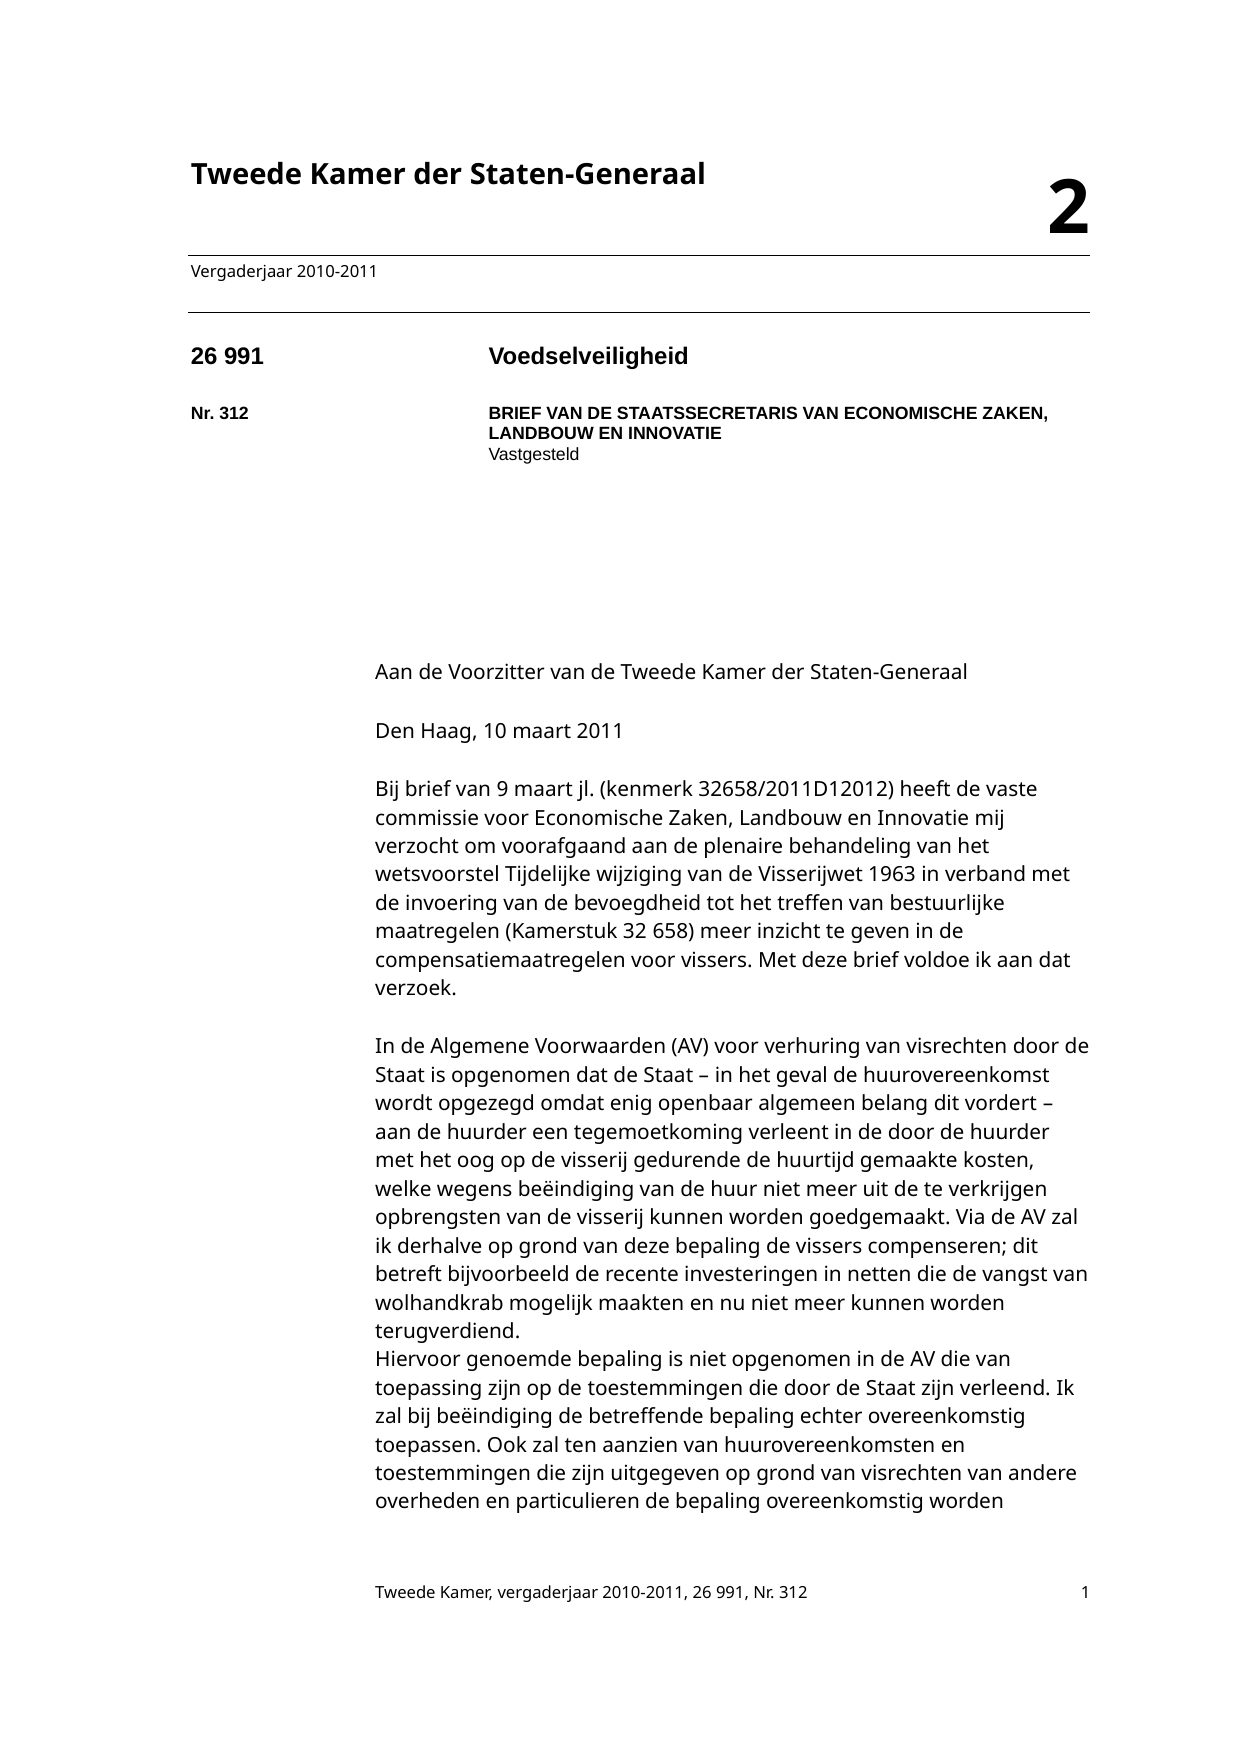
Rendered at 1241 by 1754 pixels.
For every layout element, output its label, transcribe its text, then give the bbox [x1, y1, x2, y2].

table_cell 26 991 [188, 339, 485, 399]
table_header 2 [910, 150, 1090, 255]
text In de Algemene Voorwaarden (AV) voor verhuring van visrechten door de Staat is opgenomen dat de Staat – in het geval de huurovereenkomst wordt opgezegd omdat enig openbaar algemeen belang dit vordert – aan de huurder een tegemoetkoming verleent in de door de huurder met het oog op de visserij gedurende de huurtijd gemaakte kosten, welke wegens beëindiging van de huur niet meer uit de te verkrijgen opbrengsten van de visserij kunnen worden goedgemaakt. Via de AV zal ik derhalve op grond van deze bepaling de vissers compenseren; dit betreft bijvoorbeeld de recente investeringen in netten die de vangst van wolhandkrab mogelijk maakten en nu niet meer kunnen worden terugverdiend. [375, 1032, 1090, 1344]
text Hiervoor genoemde bepaling is niet opgenomen in de AV die van toepassing zijn op de toestemmingen die door de Staat zijn verleend. Ik zal bij beëindiging de betreffende bepaling echter overeenkomstig toepassen. Ook zal ten aanzien van huurovereenkomsten en toestemmingen die zijn uitgegeven op grond van visrechten van andere overheden en particulieren de bepaling overeenkomstig worden [375, 1344, 1090, 1515]
table_cell Nr. 312 [188, 399, 485, 539]
text Bij brief van 9 maart jl. (kenmerk 32658/2011D12012) heeft de vaste commissie voor Economische Zaken, Landbouw en Innovatie mij verzocht om voorafgaand aan de plenaire behandeling van het wetsvoorstel Tijdelijke wijziging van de Visserijwet 1963 in verband met de invoering van de bevoegdheid tot het treffen van bestuurlijke maatregelen (Kamerstuk 32 658) meer inzicht te geven in de compensatiemaatregelen voor vissers. Met deze brief voldoe ik aan dat verzoek. [375, 774, 1090, 1002]
table_cell [485, 313, 1090, 339]
text Den Haag, 10 maart 2011 [375, 716, 1090, 744]
table_cell [188, 313, 485, 339]
table_header Tweede Kamer der Staten-Generaal [188, 150, 909, 255]
table_cell Vergaderjaar 2010-2011 [188, 256, 485, 312]
table_cell [485, 256, 1090, 312]
text Aan de Voorzitter van de Tweede Kamer der Staten-Generaal [375, 657, 1090, 686]
table_cell Voedselveiligheid [485, 339, 1090, 399]
table_cell BRIEF VAN DE STAATSSECRETARIS VAN ECONOMISCHE ZAKEN, LANDBOUW EN INNOVATIE Vastgesteld [485, 399, 1090, 539]
